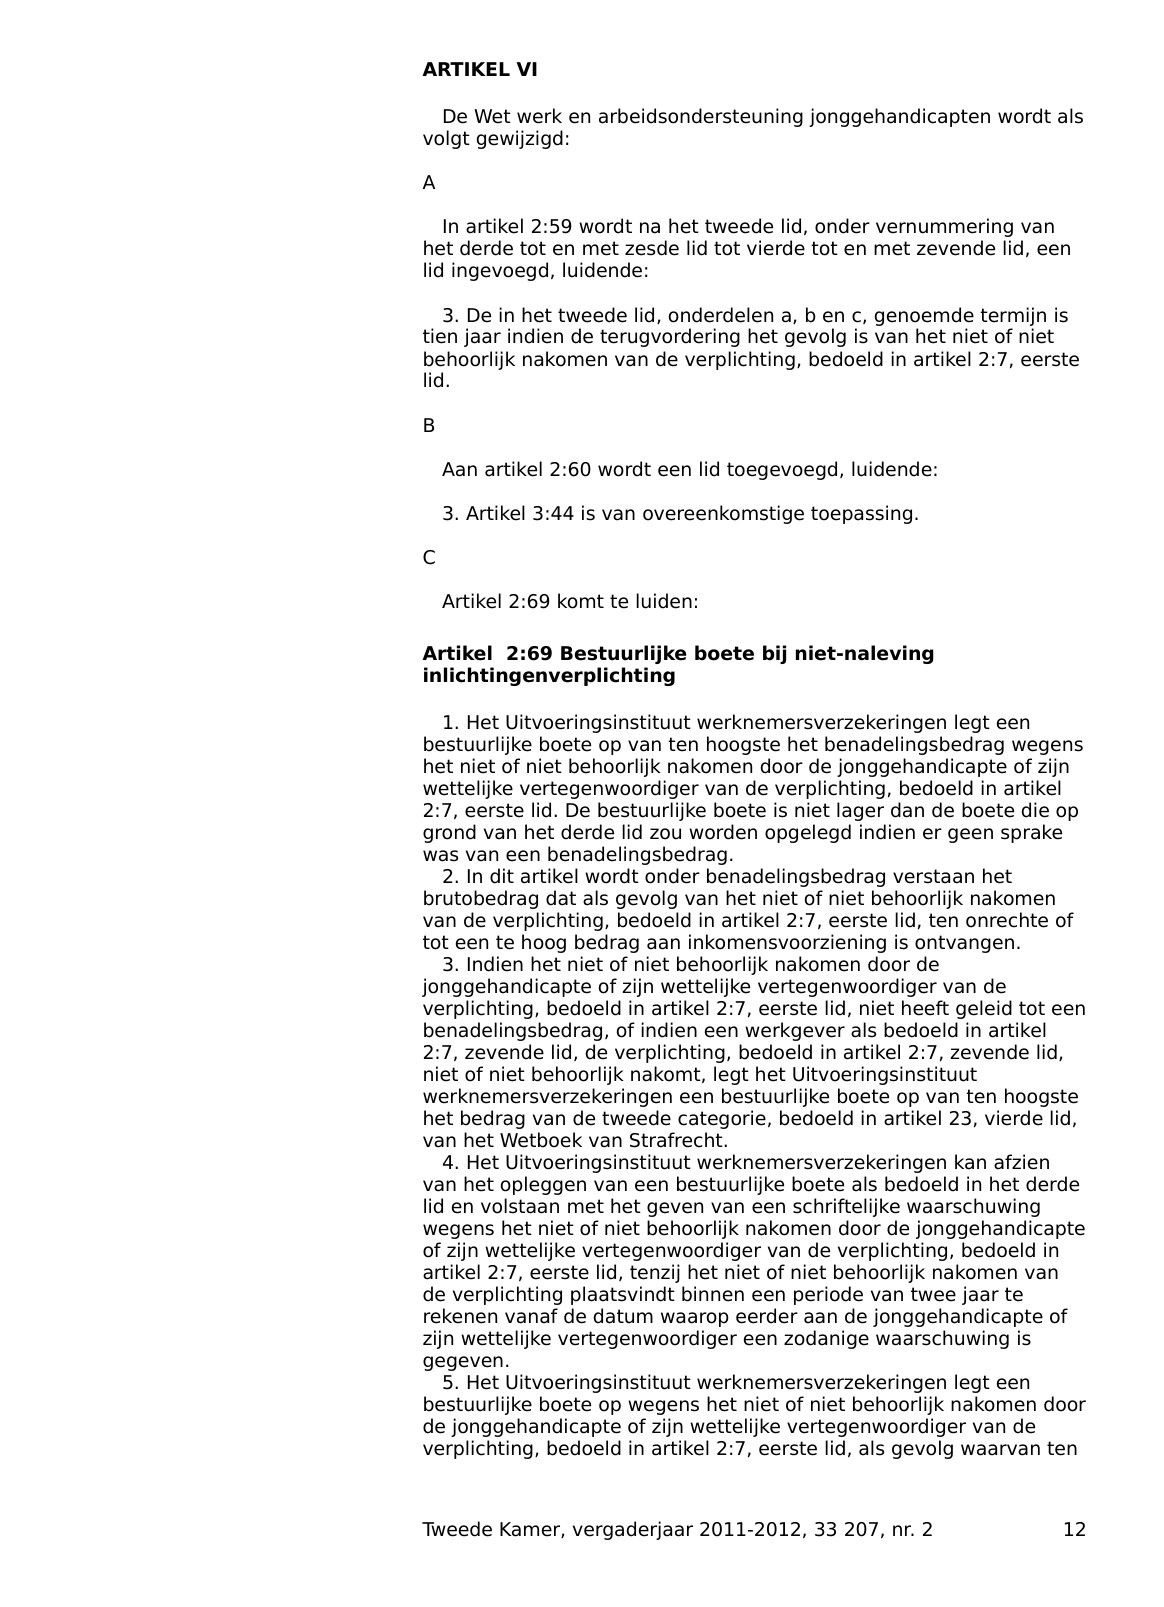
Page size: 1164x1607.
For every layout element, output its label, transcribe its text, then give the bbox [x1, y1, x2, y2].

text B [422, 414, 1087, 437]
text 3. Indien het niet of niet behoorlijk nakomen door de jonggehandicapte of zijn wettelijke vertegenwoordiger van de verplichting, bedoeld in artikel 2:7, eerste lid, niet heeft geleid tot een benadelingsbedrag, of indien een werkgever als bedoeld in artikel 2:7, zevende lid, de verplichting, bedoeld in artikel 2:7, zevende lid, niet of niet behoorlijk nakomt, legt het Uitvoeringsinstituut werknemersverzekeringen een bestuurlijke boete op van ten hoogste het bedrag van de tweede categorie, bedoeld in artikel 23, vierde lid, van het Wetboek van Strafrecht. [422, 954, 1087, 1152]
text In artikel 2:59 wordt na het tweede lid, onder vernummering van het derde tot en met zesde lid tot vierde tot en met zevende lid, een lid ingevoegd, luidende: [422, 216, 1087, 282]
text 5. Het Uitvoeringsinstituut werknemersverzekeringen legt een bestuurlijke boete op wegens het niet of niet behoorlijk nakomen door de jonggehandicapte of zijn wettelijke vertegenwoordiger van de verplichting, bedoeld in artikel 2:7, eerste lid, als gevolg waarvan ten [422, 1372, 1087, 1459]
text 4. Het Uitvoeringsinstituut werknemersverzekeringen kan afzien van het opleggen van een bestuurlijke boete als bedoeld in het derde lid en volstaan met het geven van een schriftelijke waarschuwing wegens het niet of niet behoorlijk nakomen door de jonggehandicapte of zijn wettelijke vertegenwoordiger van de verplichting, bedoeld in artikel 2:7, eerste lid, tenzij het niet of niet behoorlijk nakomen van de verplichting plaatsvindt binnen een periode van twee jaar te rekenen vanaf de datum waarop eerder aan de jonggehandicapte of zijn wettelijke vertegenwoordiger een zodanige waarschuwing is gegeven. [422, 1152, 1087, 1372]
text 3. De in het tweede lid, onderdelen a, b en c, genoemde termijn is tien jaar indien de terugvordering het gevolg is van het niet of niet behoorlijk nakomen van de verplichting, bedoeld in artikel 2:7, eerste lid. [422, 304, 1087, 392]
subtitle ARTIKEL VI [422, 59, 1087, 81]
text 2. In dit artikel wordt onder benadelingsbedrag verstaan het brutobedrag dat als gevolg van het niet of niet behoorlijk nakomen van de verplichting, bedoeld in artikel 2:7, eerste lid, ten onrechte of tot een te hoog bedrag aan inkomensvoorziening is ontvangen. [422, 866, 1087, 954]
text De Wet werk en arbeidsondersteuning jonggehandicapten wordt als volgt gewijzigd: [422, 106, 1087, 150]
text Artikel 2:69 komt te luiden: [422, 591, 1087, 613]
text 1. Het Uitvoeringsinstituut werknemersverzekeringen legt een bestuurlijke boete op van ten hoogste het benadelingsbedrag wegens het niet of niet behoorlijk nakomen door de jonggehandicapte of zijn wettelijke vertegenwoordiger van de verplichting, bedoeld in artikel 2:7, eerste lid. De bestuurlijke boete is niet lager dan de boete die op grond van het derde lid zou worden opgelegd indien er geen sprake was van een benadelingsbedrag. [422, 712, 1087, 866]
text 3. Artikel 3:44 is van overeenkomstige toepassing. [422, 503, 1087, 525]
text Aan artikel 2:60 wordt een lid toegevoegd, luidende: [422, 459, 1087, 481]
subtitle Artikel 2:69 Bestuurlijke boete bij niet-naleving inlichtingenverplichting [422, 643, 1087, 687]
text C [422, 547, 1087, 569]
text A [422, 172, 1087, 194]
